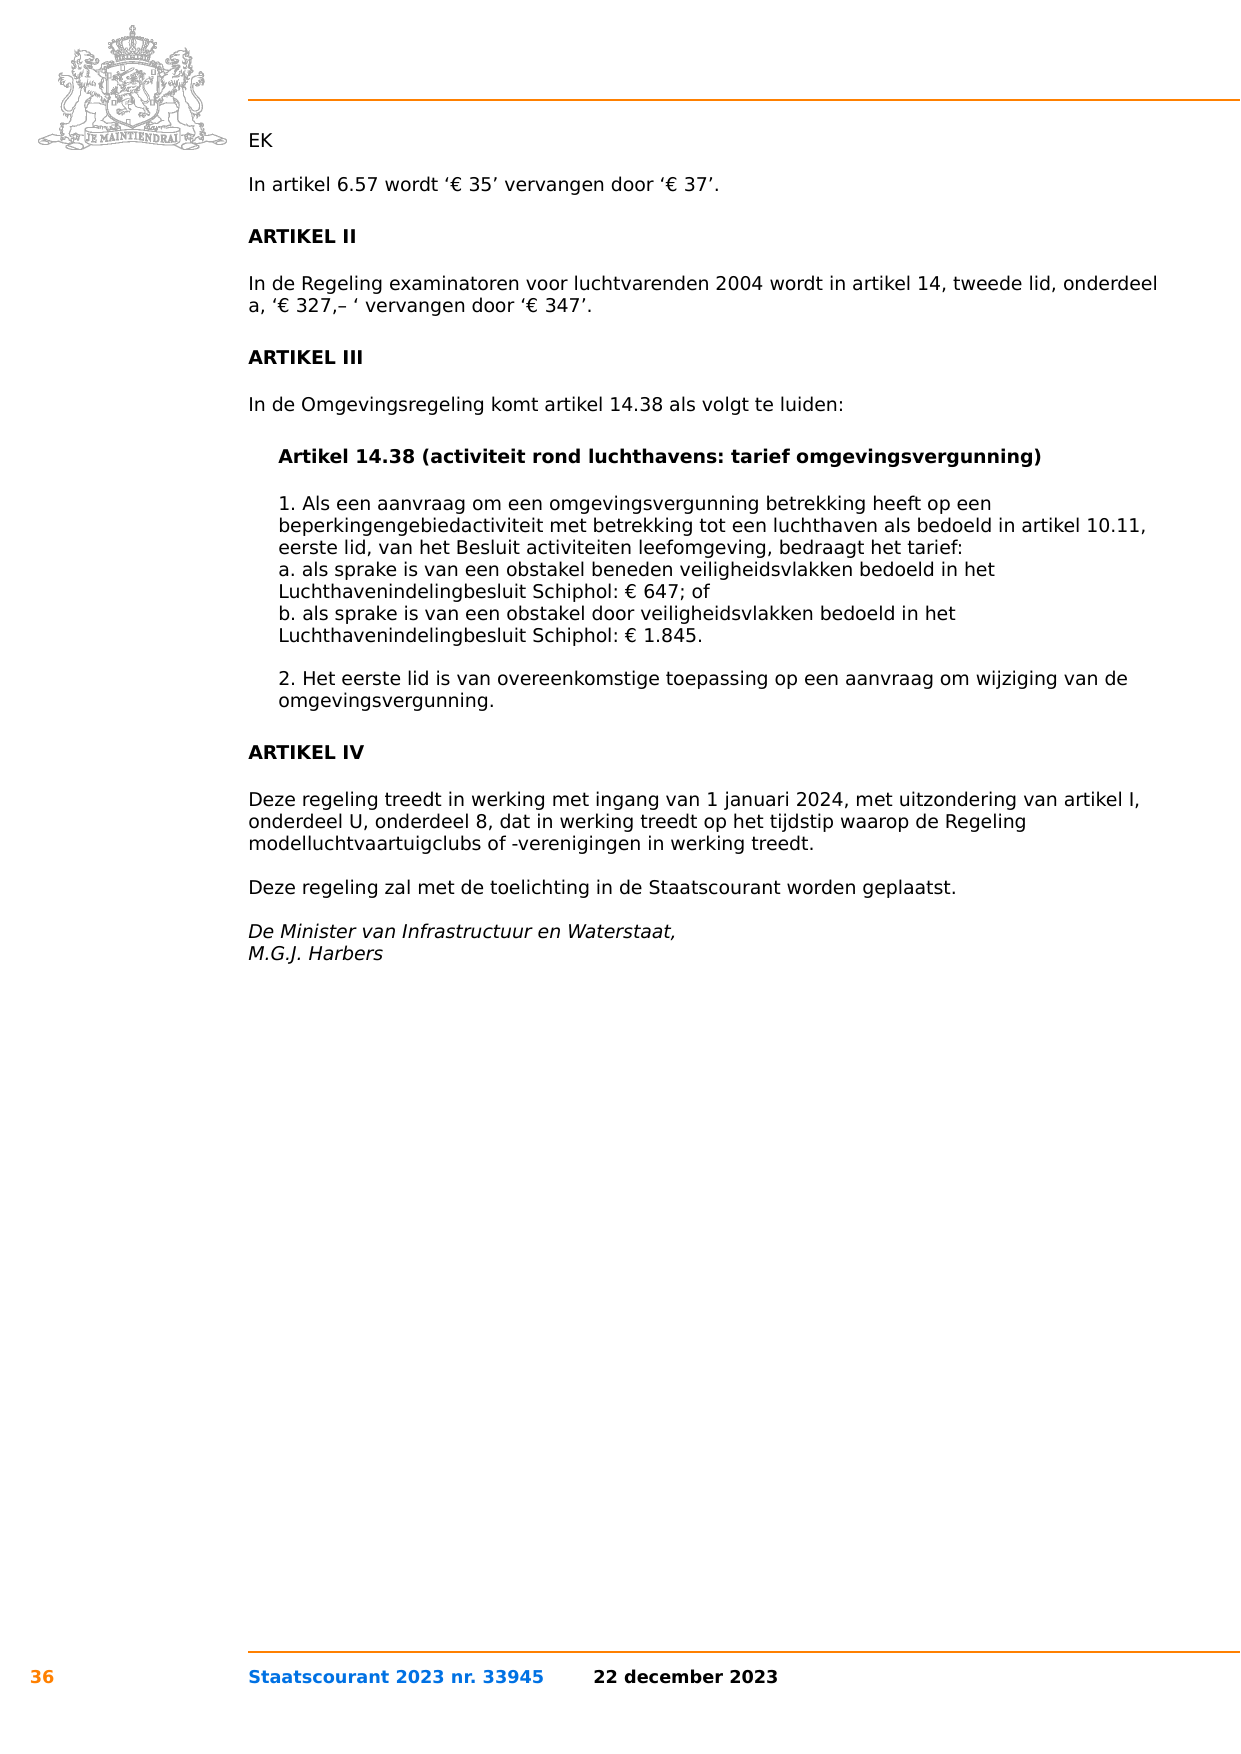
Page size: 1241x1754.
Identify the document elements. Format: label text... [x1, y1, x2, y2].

text 2. Het eerste lid is van overeenkomstige toepassing op een aanvraag om wijziging van de omgevingsvergunning. [278, 668, 1163, 712]
text Deze regeling treedt in werking met ingang van 1 januari 2024, met uitzondering van artikel I, onderdeel U, onderdeel 8, dat in werking treedt op het tijdstip waarop de Regeling modelluchtvaartuigclubs of -verenigingen in werking treedt. [248, 789, 1163, 855]
text a. als sprake is van een obstakel beneden veiligheidsvlakken bedoeld in het Luchthavenindelingbesluit Schiphol: € 647; of [278, 558, 1163, 602]
text b. als sprake is van een obstakel door veiligheidsvlakken bedoeld in het Luchthavenindelingbesluit Schiphol: € 1.845. [278, 602, 1163, 646]
subtitle ARTIKEL II [248, 226, 1163, 248]
text In de Omgevingsregeling komt artikel 14.38 als volgt te luiden: [248, 394, 1163, 416]
subtitle ARTIKEL III [248, 347, 1163, 369]
subtitle Artikel 14.38 (activiteit rond luchthavens: tarief omgevingsvergunning) [278, 446, 1163, 468]
subtitle ARTIKEL IV [248, 742, 1163, 764]
picture [38, 25, 227, 150]
text 1. Als een aanvraag om een omgevingsvergunning betrekking heeft op een beperkingengebiedactiviteit met betrekking tot een luchthaven als bedoeld in artikel 10.11, eerste lid, van het Besluit activiteiten leefomgeving, bedraagt het tarief: [278, 493, 1163, 558]
text De Minister van Infrastructuur en Waterstaat, M.G.J. Harbers [248, 921, 1163, 965]
text EK [248, 130, 1163, 152]
text In de Regeling examinatoren voor luchtvarenden 2004 wordt in artikel 14, tweede lid, onderdeel a, ‘€ 327,– ‘ vervangen door ‘€ 347’. [248, 273, 1163, 317]
text In artikel 6.57 wordt ‘€ 35’ vervangen door ‘€ 37’. [248, 174, 1163, 196]
text Deze regeling zal met de toelichting in de Staatscourant worden geplaatst. [248, 877, 1163, 899]
